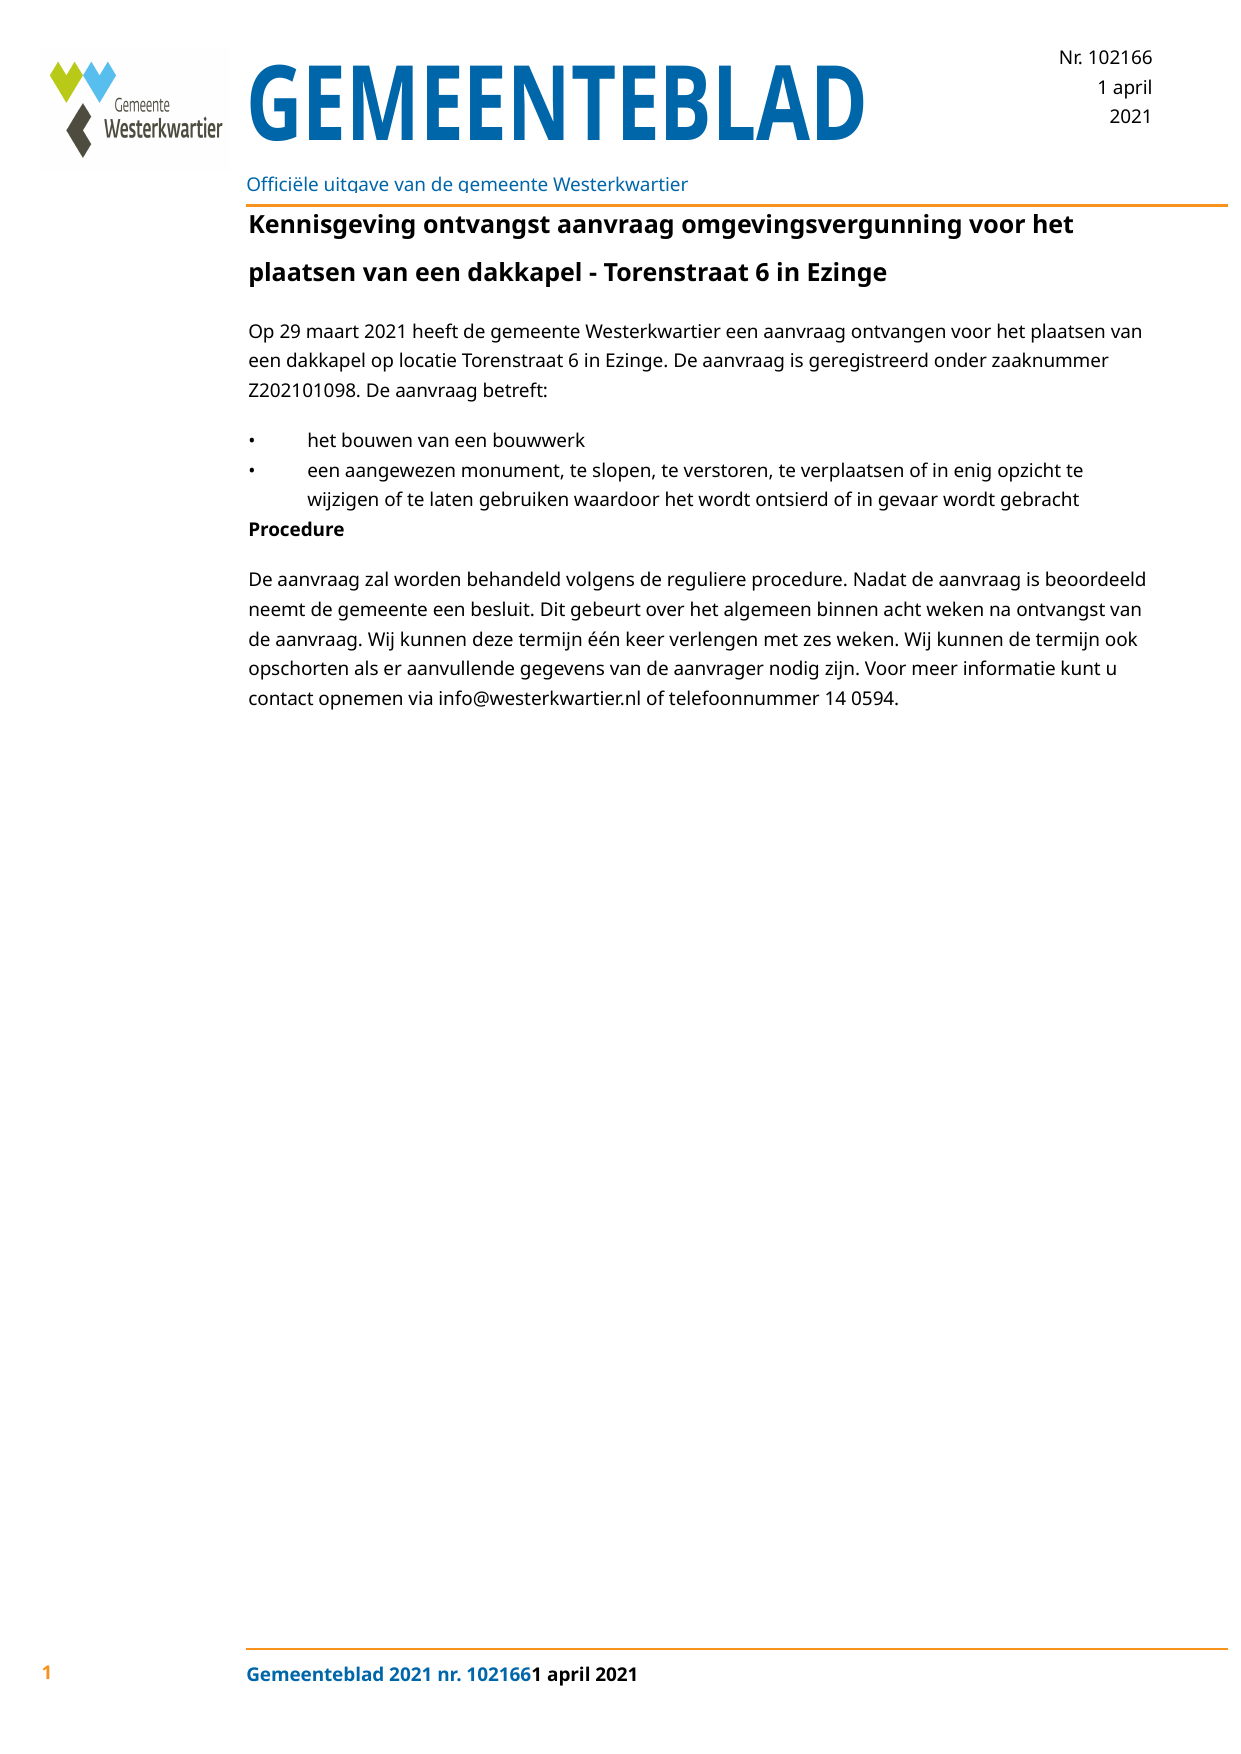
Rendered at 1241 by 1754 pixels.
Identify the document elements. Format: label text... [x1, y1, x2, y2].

text Procedure [248, 516, 1152, 542]
text De aanvraag zal worden behandeld volgens de reguliere procedure. Nadat de aanvraag is beoordeeld neemt de gemeente een besluit. Dit gebeurt over het algemeen binnen acht weken na ontvangst van de aanvraag. Wij kunnen deze termijn één keer verlengen met zes weken. Wij kunnen de termijn ook opschorten als er aanvullende gegevens van de aanvrager nodig zijn. Voor meer informatie kunt u contact opnemen via info@westerkwartier.nl of telefoonnummer 14 0594. [248, 567, 1152, 711]
text Op 29 maart 2021 heeft de gemeente Westerkwartier een aanvraag ontvangen voor het plaatsen van een dakkapel op locatie Torenstraat 6 in Ezinge. De aanvraag is geregistreerd onder zaaknummer Z202101098. De aanvraag betreft: [248, 318, 1152, 403]
text Kennisgeving ontvangst aanvraag omgevingsvergunning voor het plaatsen van een dakkapel - Torenstraat 6 in Ezinge [248, 207, 1152, 288]
list een aangewezen monument, te slopen, te verstoren, te verplaatsen of in enig opzicht te wijzigen of te laten gebruiken waardoor het wordt ontsierd of in gevaar wordt gebracht [248, 457, 1152, 512]
picture [41, 47, 231, 172]
list het bouwen van een bouwwerk [248, 427, 1152, 453]
